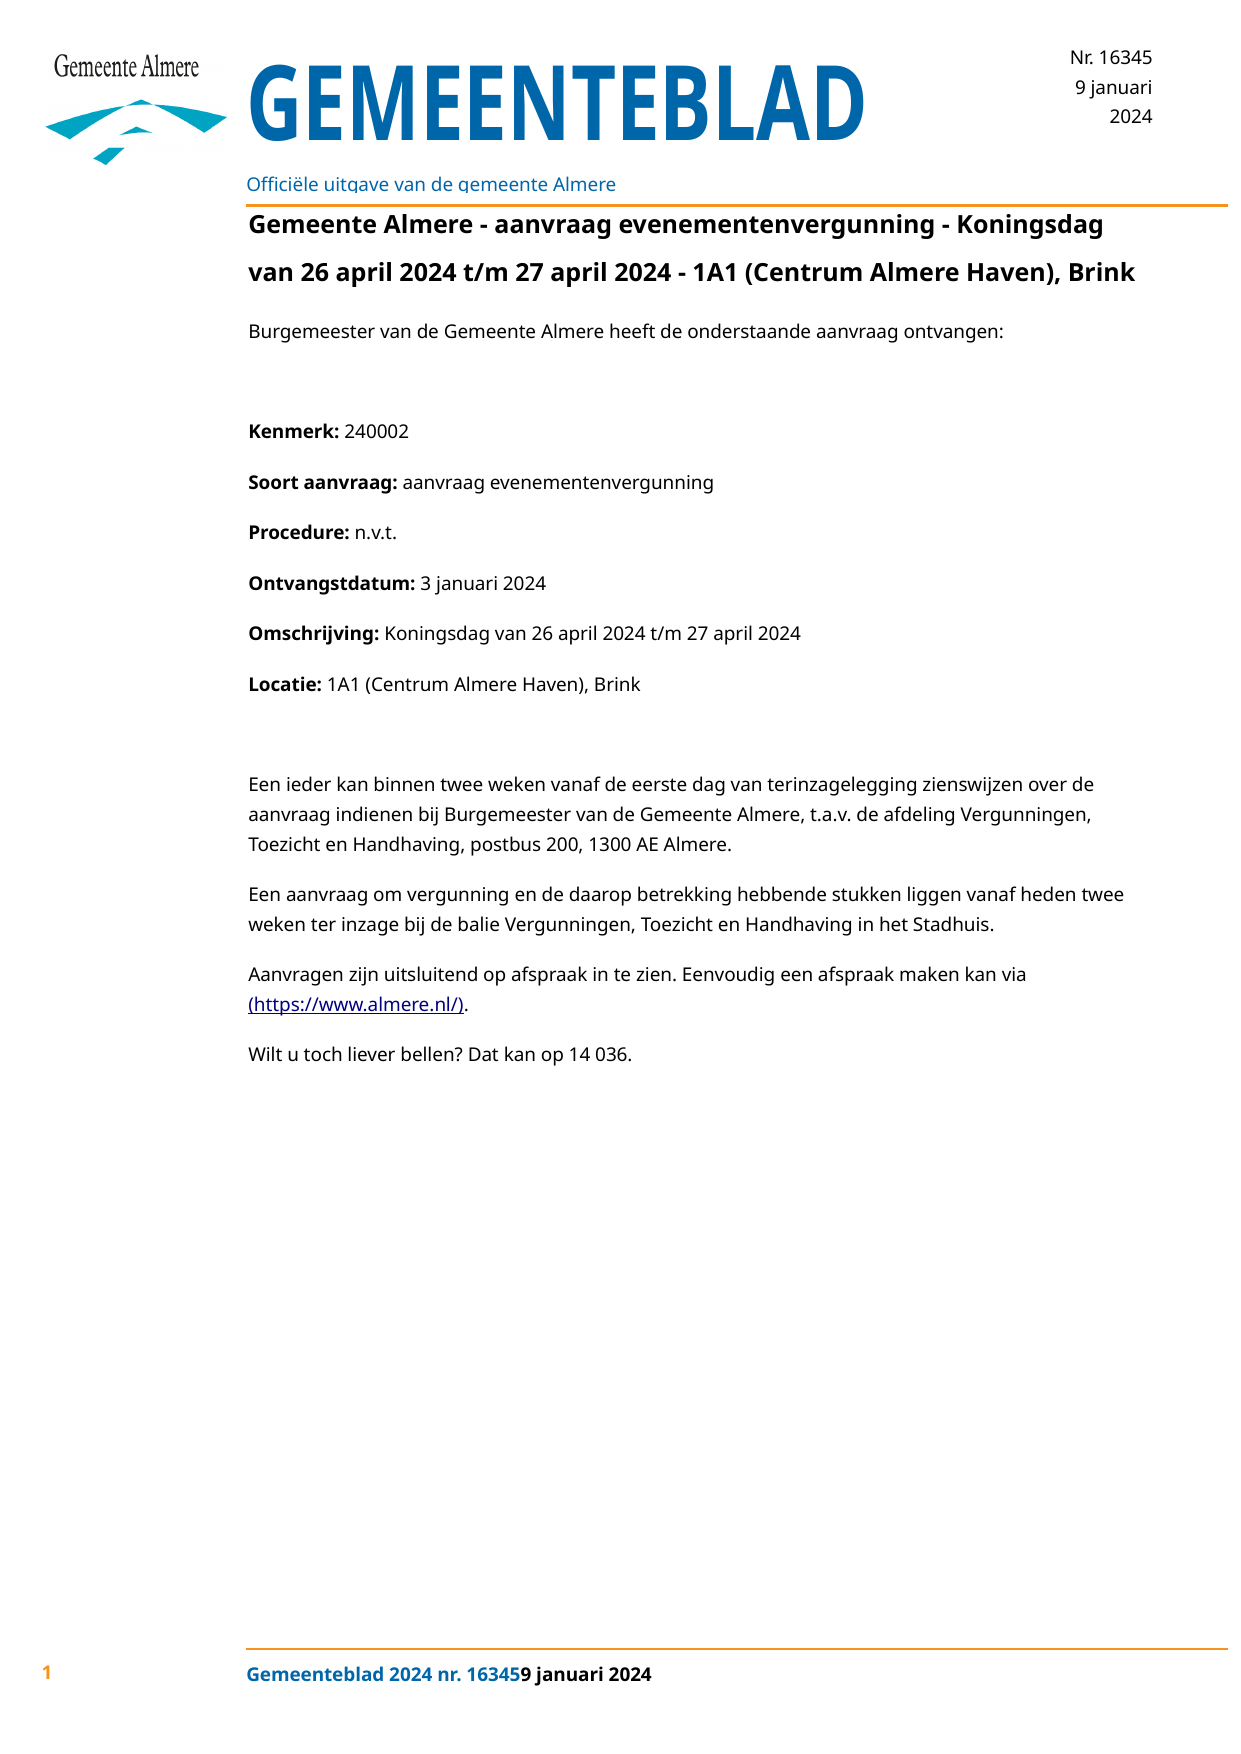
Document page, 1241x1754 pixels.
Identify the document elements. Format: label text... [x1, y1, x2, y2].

text Soort aanvraag: aanvraag evenementenvergunning [248, 469, 1152, 495]
text Een ieder kan binnen twee weken vanaf de eerste dag van terinzagelegging zienswijzen over de aanvraag indienen bij Burgemeester van de Gemeente Almere, t.a.v. de afdeling Vergunningen, Toezicht en Handhaving, postbus 200, 1300 AE Almere. [248, 772, 1152, 857]
text Omschrijving: Koningsdag van 26 april 2024 t/m 27 april 2024 [248, 620, 1152, 646]
text Burgemeester van de Gemeente Almere heeft de onderstaande aanvraag ontvangen: [248, 318, 1152, 344]
text Procedure: n.v.t. [248, 519, 1152, 545]
text Gemeente Almere - aanvraag evenementenvergunning - Koningsdag van 26 april 2024 t/m 27 april 2024 - 1A1 (Centrum Almere Haven), Brink [248, 207, 1152, 288]
text Ontvangstdatum: 3 januari 2024 [248, 570, 1152, 596]
text Locatie: 1A1 (Centrum Almere Haven), Brink [248, 671, 1152, 697]
picture [41, 47, 231, 172]
text Een aanvraag om vergunning en de daarop betrekking hebbende stukken liggen vanaf heden twee weken ter inzage bij de balie Vergunningen, Toezicht en Handhaving in het Stadhuis. [248, 881, 1152, 937]
text Kenmerk: 240002 [248, 419, 1152, 444]
text Wilt u toch liever bellen? Dat kan op 14 036. [248, 1041, 1152, 1067]
text Aanvragen zijn uitsluitend op afspraak in te zien. Eenvoudig een afspraak maken kan via (https://www.almere.nl/). [248, 961, 1152, 1017]
